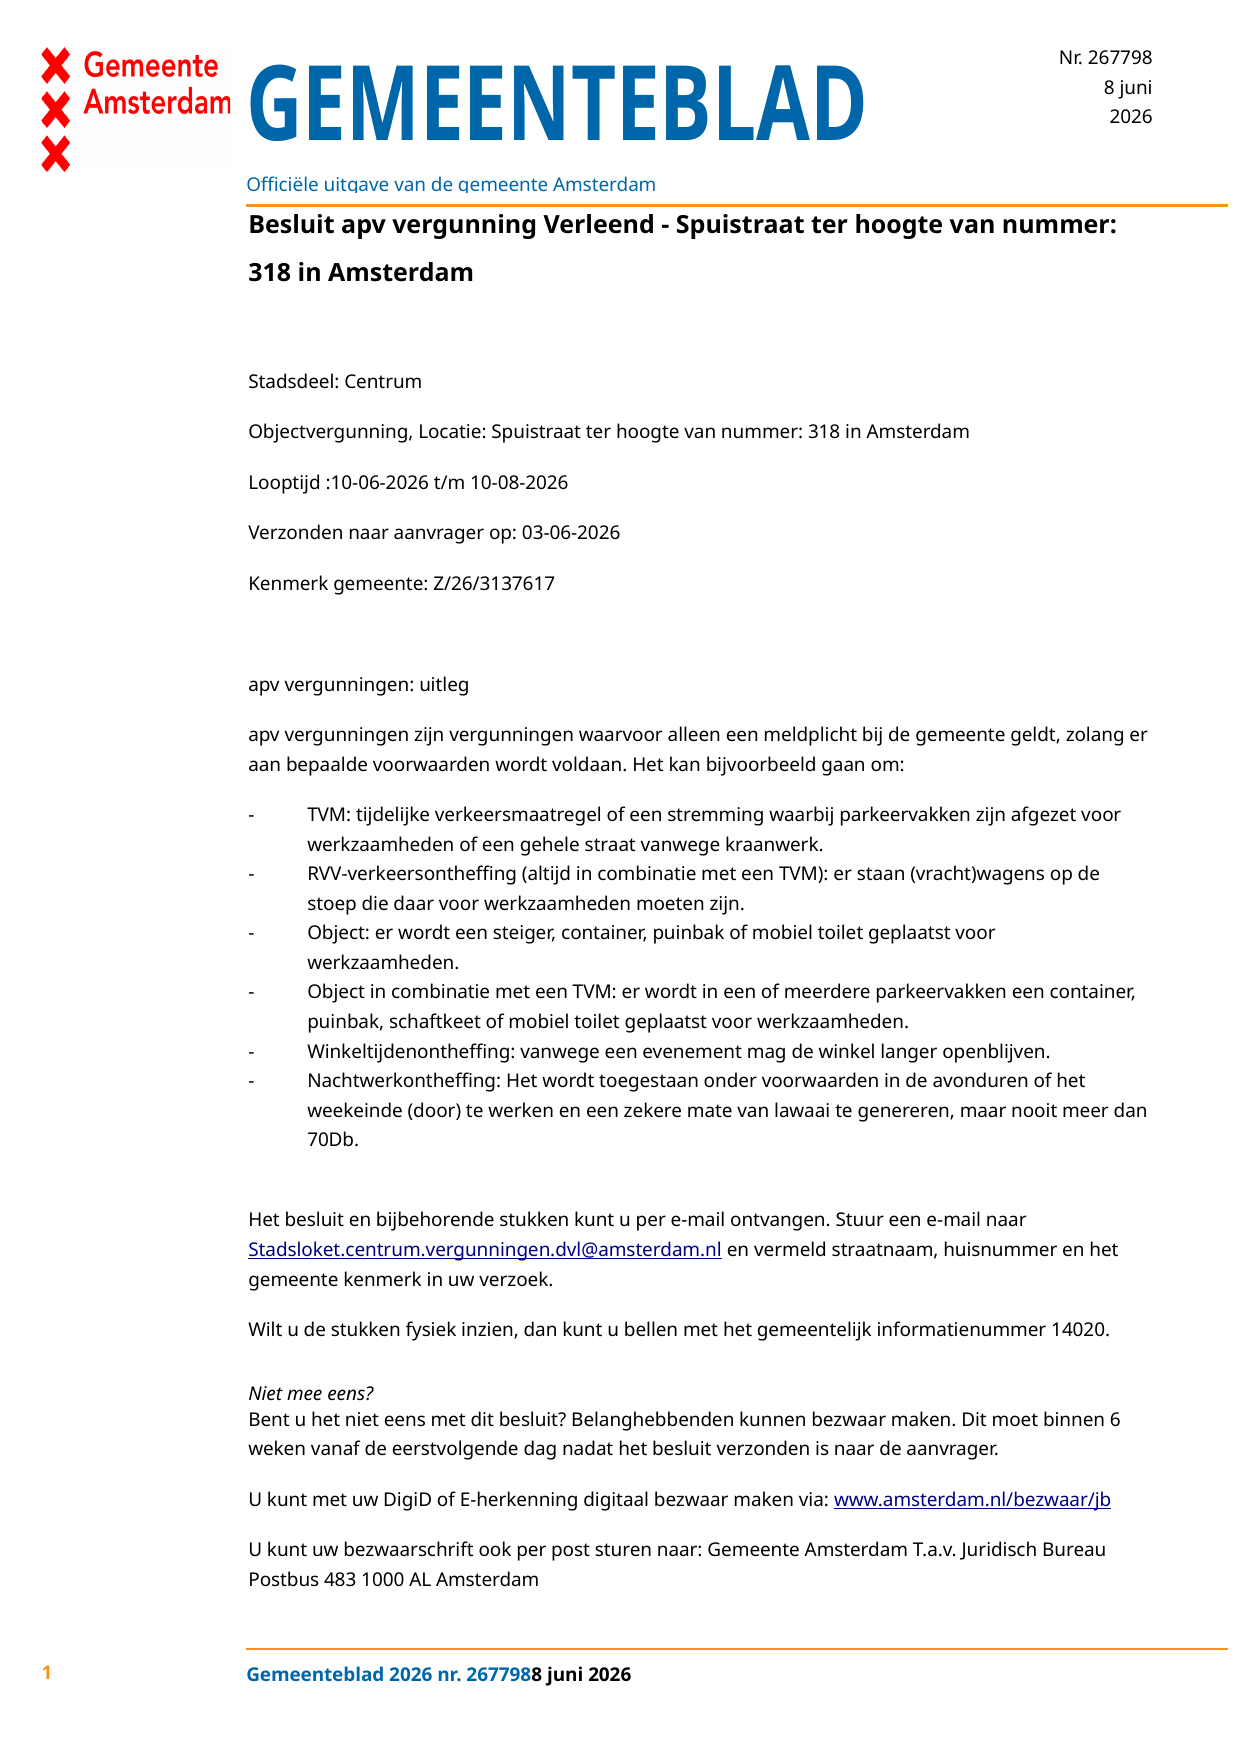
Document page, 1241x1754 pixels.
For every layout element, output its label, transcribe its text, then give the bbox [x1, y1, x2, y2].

text Besluit apv vergunning Verleend - Spuistraat ter hoogte van nummer: 318 in Amsterdam [248, 207, 1152, 288]
text apv vergunningen: uitleg [248, 671, 1152, 697]
text Stadsdeel: Centrum [248, 368, 1152, 394]
list TVM: tijdelijke verkeersmaatregel of een stremming waarbij parkeervakken zijn afgezet voor werkzaamheden of een gehele straat vanwege kraanwerk. [248, 801, 1152, 857]
text U kunt met uw DigiD of E-herkenning digitaal bezwaar maken via: www.amsterdam.nl/bezwaar/jb [248, 1486, 1152, 1512]
text Looptijd :10-06-2026 t/m 10-08-2026 [248, 469, 1152, 495]
text Kenmerk gemeente: Z/26/3137617 [248, 570, 1152, 596]
text Bent u het niet eens met dit besluit? Belanghebbenden kunnen bezwaar maken. Dit moet binnen 6 weken vanaf de eerstvolgende dag nadat het besluit verzonden is naar de aanvrager. [248, 1406, 1152, 1461]
list Object: er wordt een steiger, container, puinbak of mobiel toilet geplaatst voor werkzaamheden. [248, 919, 1152, 975]
list Nachtwerkontheffing: Het wordt toegestaan onder voorwaarden in de avonduren of het weekeinde (door) te werken en een zekere mate van lawaai te genereren, maar nooit meer dan 70Db. [248, 1067, 1152, 1152]
text Niet mee eens? [248, 1380, 1152, 1406]
text U kunt uw bezwaarschrift ook per post sturen naar: Gemeente Amsterdam T.a.v. Juridisch Bureau Postbus 483 1000 AL Amsterdam [248, 1536, 1152, 1592]
text apv vergunningen zijn vergunningen waarvoor alleen een meldplicht bij de gemeente geldt, zolang er aan bepaalde voorwaarden wordt voldaan. Het kan bijvoorbeeld gaan om: [248, 721, 1152, 777]
text Wilt u de stukken fysiek inzien, dan kunt u bellen met het gemeentelijk informatienummer 14020. [248, 1316, 1152, 1342]
list Winkeltijdenontheffing: vanwege een evenement mag de winkel langer openblijven. [248, 1038, 1152, 1064]
text Het besluit en bijbehorende stukken kunt u per e-mail ontvangen. Stuur een e-mail naar Stadsloket.centrum.vergunningen.dvl@amsterdam.nl en vermeld straatnaam, huisnummer en het gemeente kenmerk in uw verzoek. [248, 1207, 1152, 1292]
list RVV-verkeersontheffing (altijd in combinatie met een TVM): er staan (vracht)wagens op de stoep die daar voor werkzaamheden moeten zijn. [248, 860, 1152, 916]
picture [41, 47, 231, 172]
text Verzonden naar aanvrager op: 03-06-2026 [248, 519, 1152, 545]
list Object in combinatie met een TVM: er wordt in een of meerdere parkeervakken een container, puinbak, schaftkeet of mobiel toilet geplaatst voor werkzaamheden. [248, 979, 1152, 1034]
text Objectvergunning, Locatie: Spuistraat ter hoogte van nummer: 318 in Amsterdam [248, 419, 1152, 444]
